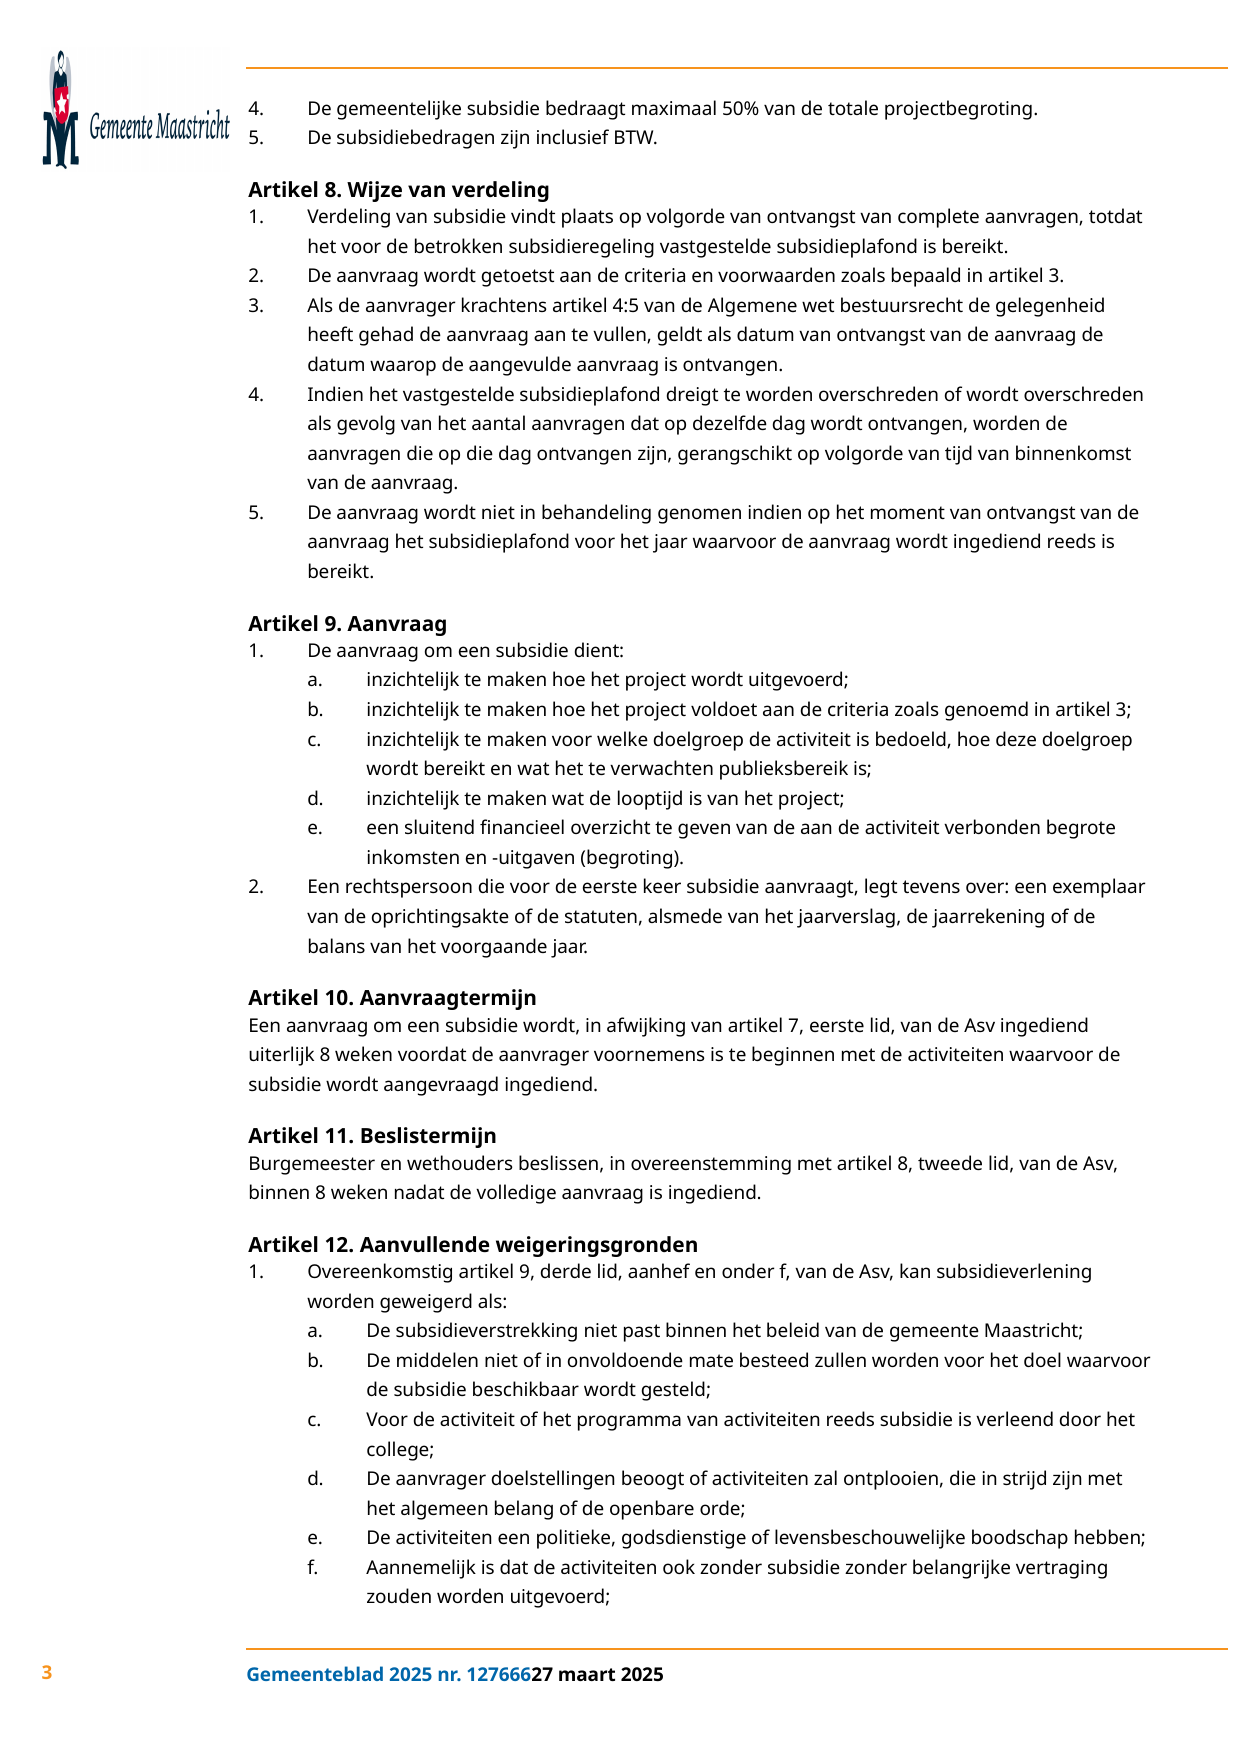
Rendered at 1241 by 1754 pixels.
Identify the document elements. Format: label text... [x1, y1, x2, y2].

text Een aanvraag om een subsidie wordt, in afwijking van artikel 7, eerste lid, van de Asv ingediend uiterlijk 8 weken voordat de aanvrager voornemens is te beginnen met de activiteiten waarvoor de subsidie wordt aangevraagd ingediend. [248, 1012, 1152, 1097]
list Indien het vastgestelde subsidieplafond dreigt te worden overschreden of wordt overschreden als gevolg van het aantal aanvragen dat op dezelfde dag wordt ontvangen, worden de aanvragen die op die dag ontvangen zijn, gerangschikt op volgorde van tijd van binnenkomst van de aanvraag. [248, 381, 1152, 495]
picture [41, 47, 231, 172]
text Artikel 12. Aanvullende weigeringsgronden [248, 1230, 1152, 1258]
list Als de aanvrager krachtens artikel 4:5 van de Algemene wet bestuursrecht de gelegenheid heeft gehad de aanvraag aan te vullen, geldt als datum van ontvangst van de aanvraag de datum waarop de aangevulde aanvraag is ontvangen. [248, 292, 1152, 377]
text Artikel 11. Beslistermijn [248, 1121, 1152, 1150]
text Burgemeester en wethouders beslissen, in overeenstemming met artikel 8, tweede lid, van de Asv, binnen 8 weken nadat de volledige aanvraag is ingediend. [248, 1150, 1152, 1205]
list De aanvrager doelstellingen beoogt of activiteiten zal ontplooien, die in strijd zijn met het algemeen belang of de openbare orde; [307, 1465, 1152, 1521]
list De subsidiebedragen zijn inclusief BTW. [248, 124, 1152, 150]
list inzichtelijk te maken wat de looptijd is van het project; [307, 785, 1152, 811]
text Artikel 10. Aanvraagtermijn [248, 983, 1152, 1012]
list Voor de activiteit of het programma van activiteiten reeds subsidie is verleend door het college; [307, 1406, 1152, 1461]
text Artikel 9. Aanvraag [248, 609, 1152, 637]
list Overeenkomstig artikel 9, derde lid, aanhef en onder f, van de Asv, kan subsidieverlening worden geweigerd als: [248, 1258, 1152, 1313]
list inzichtelijk te maken hoe het project wordt uitgevoerd; [307, 667, 1152, 692]
list De middelen niet of in onvoldoende mate besteed zullen worden voor het doel waarvoor de subsidie beschikbaar wordt gesteld; [307, 1347, 1152, 1402]
list inzichtelijk te maken hoe het project voldoet aan de criteria zoals genoemd in artikel 3; [307, 696, 1152, 722]
list Een rechtspersoon die voor de eerste keer subsidie aanvraagt, legt tevens over: een exemplaar van de oprichtingsakte of de statuten, alsmede van het jaarverslag, de jaarrekening of de balans van het voorgaande jaar. [248, 874, 1152, 959]
list Verdeling van subsidie vindt plaats op volgorde van ontvangst van complete aanvragen, totdat het voor de betrokken subsidieregeling vastgestelde subsidieplafond is bereikt. [248, 203, 1152, 258]
list De aanvraag om een subsidie dient: [248, 637, 1152, 663]
list De gemeentelijke subsidie bedraagt maximaal 50% van de totale projectbegroting. [248, 95, 1152, 121]
list De aanvraag wordt niet in behandeling genomen indien op het moment van ontvangst van de aanvraag het subsidieplafond voor het jaar waarvoor de aanvraag wordt ingediend reeds is bereikt. [248, 499, 1152, 584]
list een sluitend financieel overzicht te geven van de aan de activiteit verbonden begrote inkomsten en -uitgaven (begroting). [307, 814, 1152, 870]
list De activiteiten een politieke, godsdienstige of levensbeschouwelijke boodschap hebben; [307, 1524, 1152, 1550]
text Artikel 8. Wijze van verdeling [248, 175, 1152, 203]
list Aannemelijk is dat de activiteiten ook zonder subsidie zonder belangrijke vertraging zouden worden uitgevoerd; [307, 1554, 1152, 1609]
list De subsidieverstrekking niet past binnen het beleid van de gemeente Maastricht; [307, 1317, 1152, 1343]
list inzichtelijk te maken voor welke doelgroep de activiteit is bedoeld, hoe deze doelgroep wordt bereikt en wat het te verwachten publieksbereik is; [307, 726, 1152, 781]
list De aanvraag wordt getoetst aan de criteria en voorwaarden zoals bepaald in artikel 3. [248, 262, 1152, 288]
